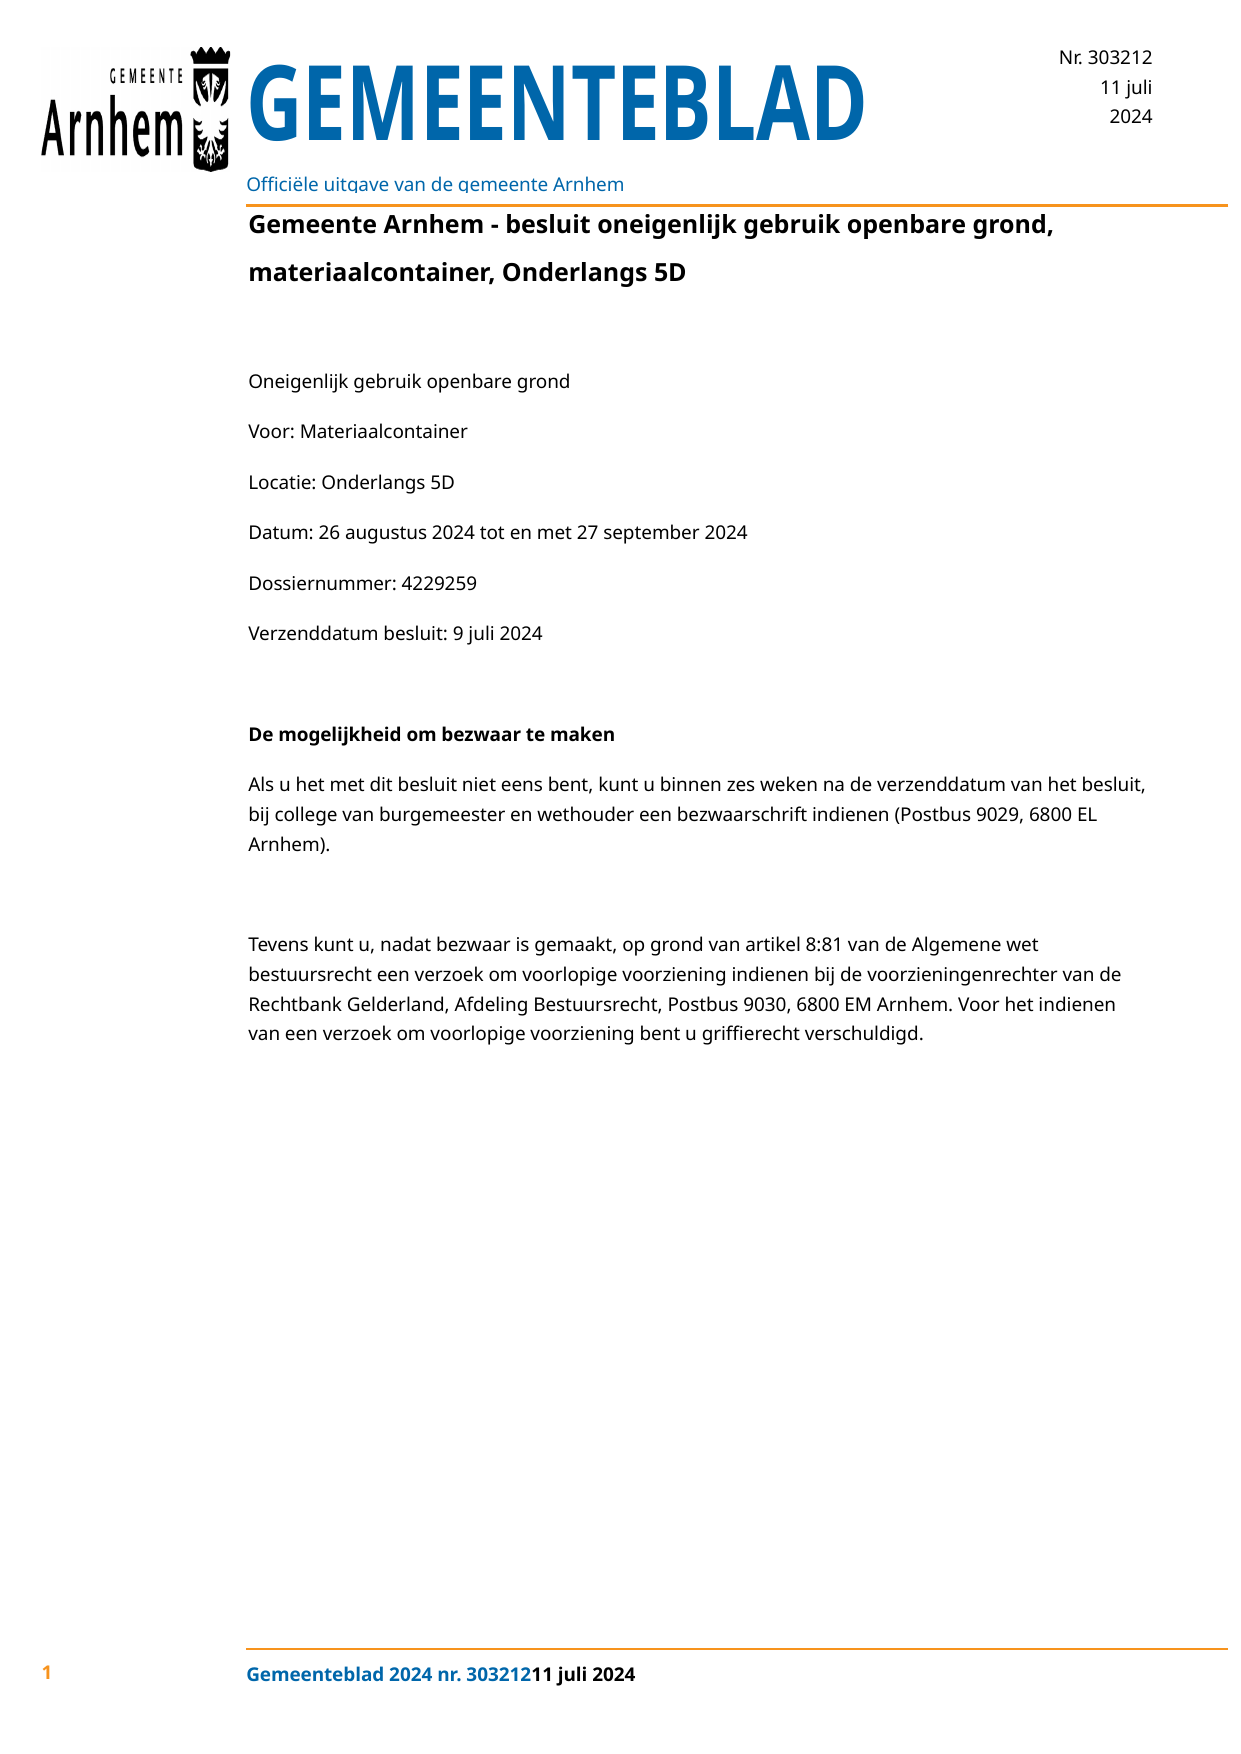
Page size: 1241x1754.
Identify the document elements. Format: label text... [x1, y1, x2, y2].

picture [41, 47, 231, 172]
text Voor: Materiaalcontainer [248, 419, 1152, 444]
text Tevens kunt u, nadat bezwaar is gemaakt, op grond van artikel 8:81 van de Algemene wet bestuursrecht een verzoek om voorlopige voorziening indienen bij de voorzieningenrechter van de Rechtbank Gelderland, Afdeling Bestuursrecht, Postbus 9030, 6800 EM Arnhem. Voor het indienen van een verzoek om voorlopige voorziening bent u griffierecht verschuldigd. [248, 932, 1152, 1046]
text Oneigenlijk gebruik openbare grond [248, 368, 1152, 394]
text Locatie: Onderlangs 5D [248, 469, 1152, 495]
text Gemeente Arnhem - besluit oneigenlijk gebruik openbare grond, materiaalcontainer, Onderlangs 5D [248, 207, 1152, 288]
text Als u het met dit besluit niet eens bent, kunt u binnen zes weken na de verzenddatum van het besluit, bij college van burgemeester en wethouder een bezwaarschrift indienen (Postbus 9029, 6800 EL Arnhem). [248, 772, 1152, 857]
text Dossiernummer: 4229259 [248, 570, 1152, 596]
text Datum: 26 augustus 2024 tot en met 27 september 2024 [248, 519, 1152, 545]
text De mogelijkheid om bezwaar te maken [248, 721, 1152, 747]
text Verzenddatum besluit: 9 juli 2024 [248, 620, 1152, 646]
